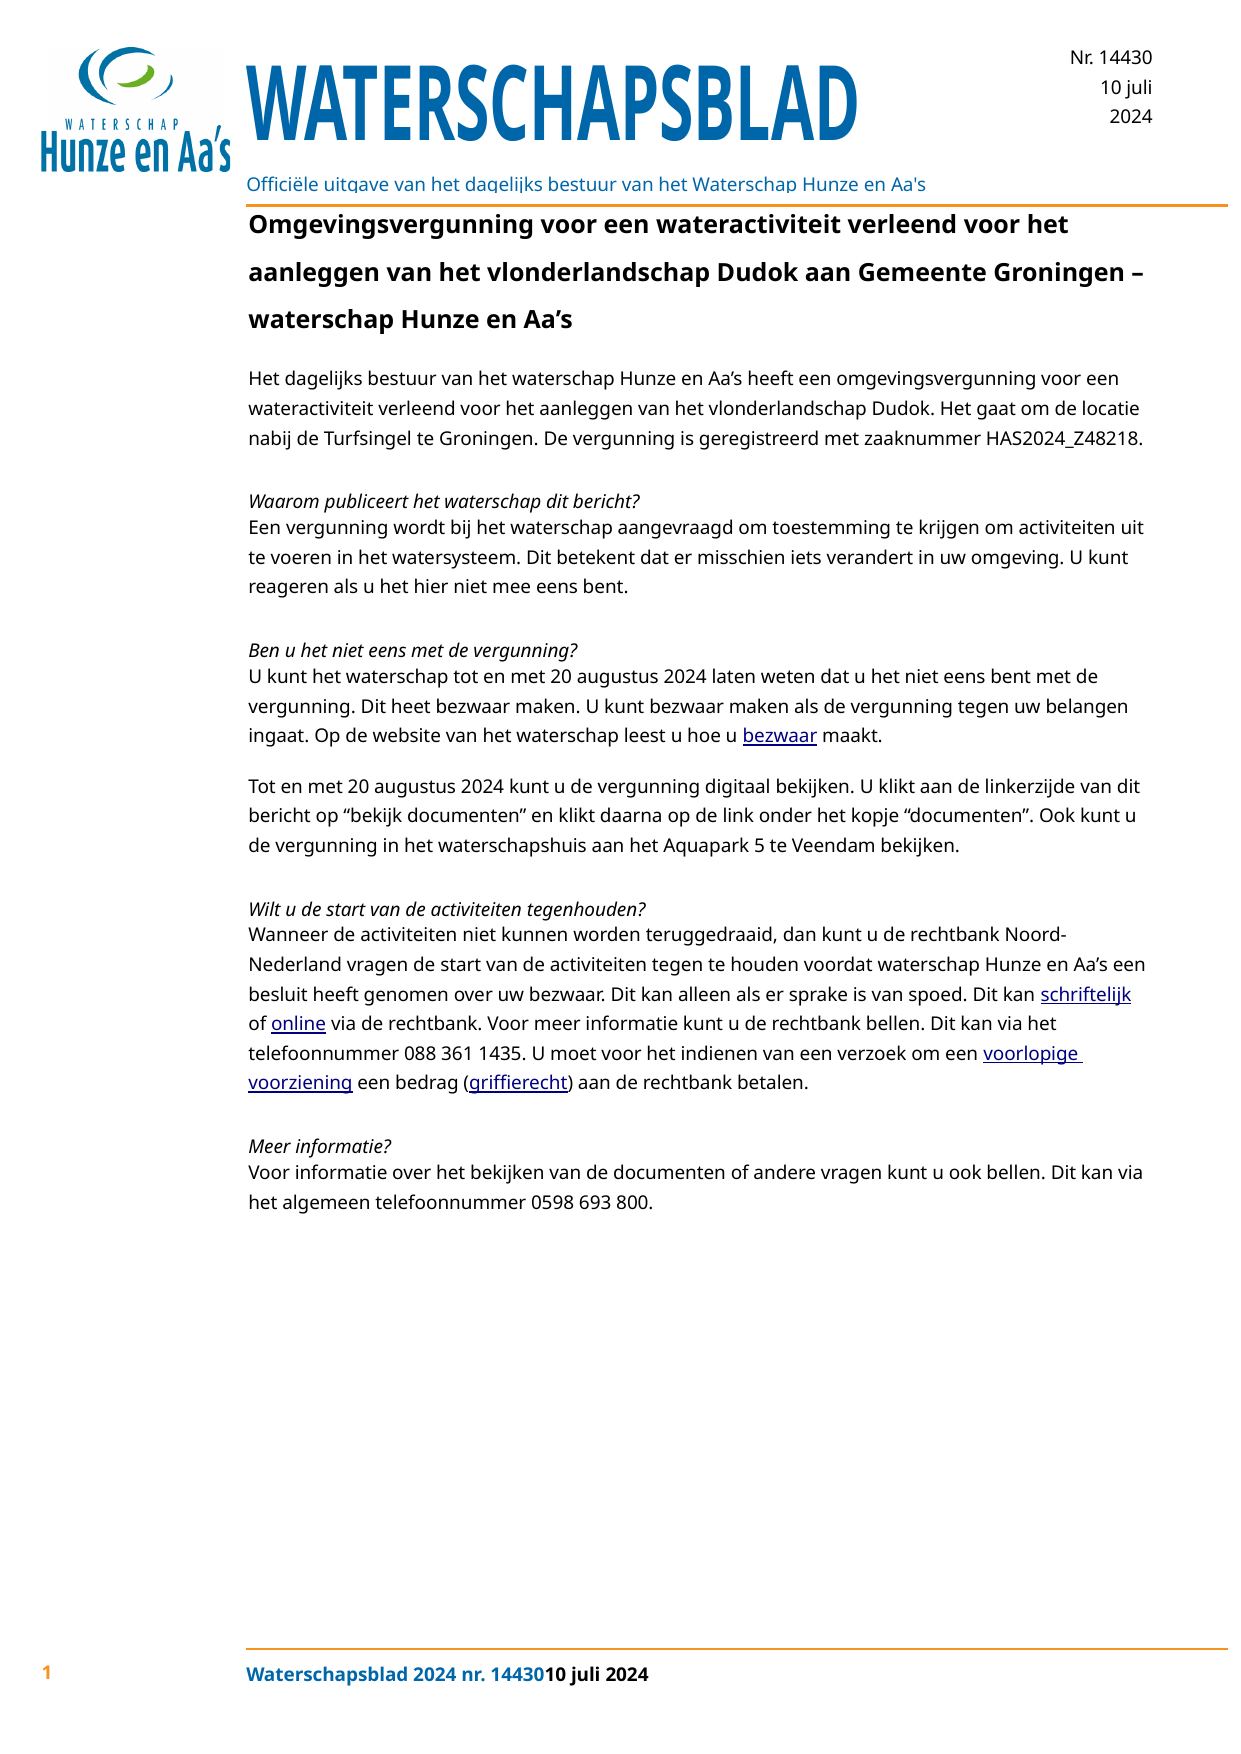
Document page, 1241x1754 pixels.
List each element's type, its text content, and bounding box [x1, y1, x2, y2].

text Een vergunning wordt bij het waterschap aangevraagd om toestemming te krijgen om activiteiten uit te voeren in het watersysteem. Dit betekent dat er misschien iets verandert in uw omgeving. U kunt reageren als u het hier niet mee eens bent. [248, 514, 1152, 599]
picture [226, 145, 231, 156]
text Voor informatie over het bekijken van de documenten of andere vragen kunt u ook bellen. Dit kan via het algemeen telefoonnummer 0598 693 800. [248, 1159, 1152, 1214]
picture [47, 154, 51, 172]
text Tot en met 20 augustus 2024 kunt u de vergunning digitaal bekijken. U klikt aan de linkerzijde van dit bericht op “bekijk documenten” en klikt daarna op de link onder het kopje “documenten”. Ook kunt u de vergunning in het waterschapshuis aan het Aquapark 5 te Veendam bekijken. [248, 773, 1152, 858]
text Ben u het niet eens met de vergunning? [248, 637, 1152, 663]
picture [183, 163, 191, 172]
text Meer informatie? [248, 1133, 1152, 1159]
text Waarom publiceert het waterschap dit bericht? [248, 489, 1152, 514]
text Wilt u de start van de activiteiten tegenhouden? [248, 896, 1152, 922]
text Wanneer de activiteiten niet kunnen worden teruggedraaid, dan kunt u de rechtbank Noord-Nederland vragen de start van de activiteiten tegen te houden voordat waterschap Hunze en Aa’s een besluit heeft genomen over uw bezwaar. Dit kan alleen als er sprake is van spoed. Dit kan schriftelijk of online via de rechtbank. Voor meer informatie kunt u de rechtbank bellen. Dit kan via het telefoonnummer 088 361 1435. U moet voor het indienen van een verzoek om een voorlopige voorziening een bedrag (griffierecht) aan de rechtbank betalen. [248, 922, 1152, 1095]
text Het dagelijks bestuur van het waterschap Hunze en Aa’s heeft een omgevingsvergunning voor een wateractiviteit verleend voor het aanleggen van het vlonderlandschap Dudok. Het gaat om de locatie nabij de Turfsingel te Groningen. De vergunning is geregistreerd met zaaknummer HAS2024_Z48218. [248, 366, 1152, 450]
text Omgevingsvergunning voor een wateractiviteit verleend voor het aanleggen van het vlonderlandschap Dudok aan Gemeente Groningen – waterschap Hunze en Aa’s [248, 207, 1152, 336]
text U kunt het waterschap tot en met 20 augustus 2024 laten weten dat u het niet eens bent met de vergunning. Dit heet bezwaar maken. U kunt bezwaar maken als de vergunning tegen uw belangen ingaat. Op de website van het waterschap leest u hoe u bezwaar maakt. [248, 663, 1152, 748]
picture [41, 47, 231, 172]
